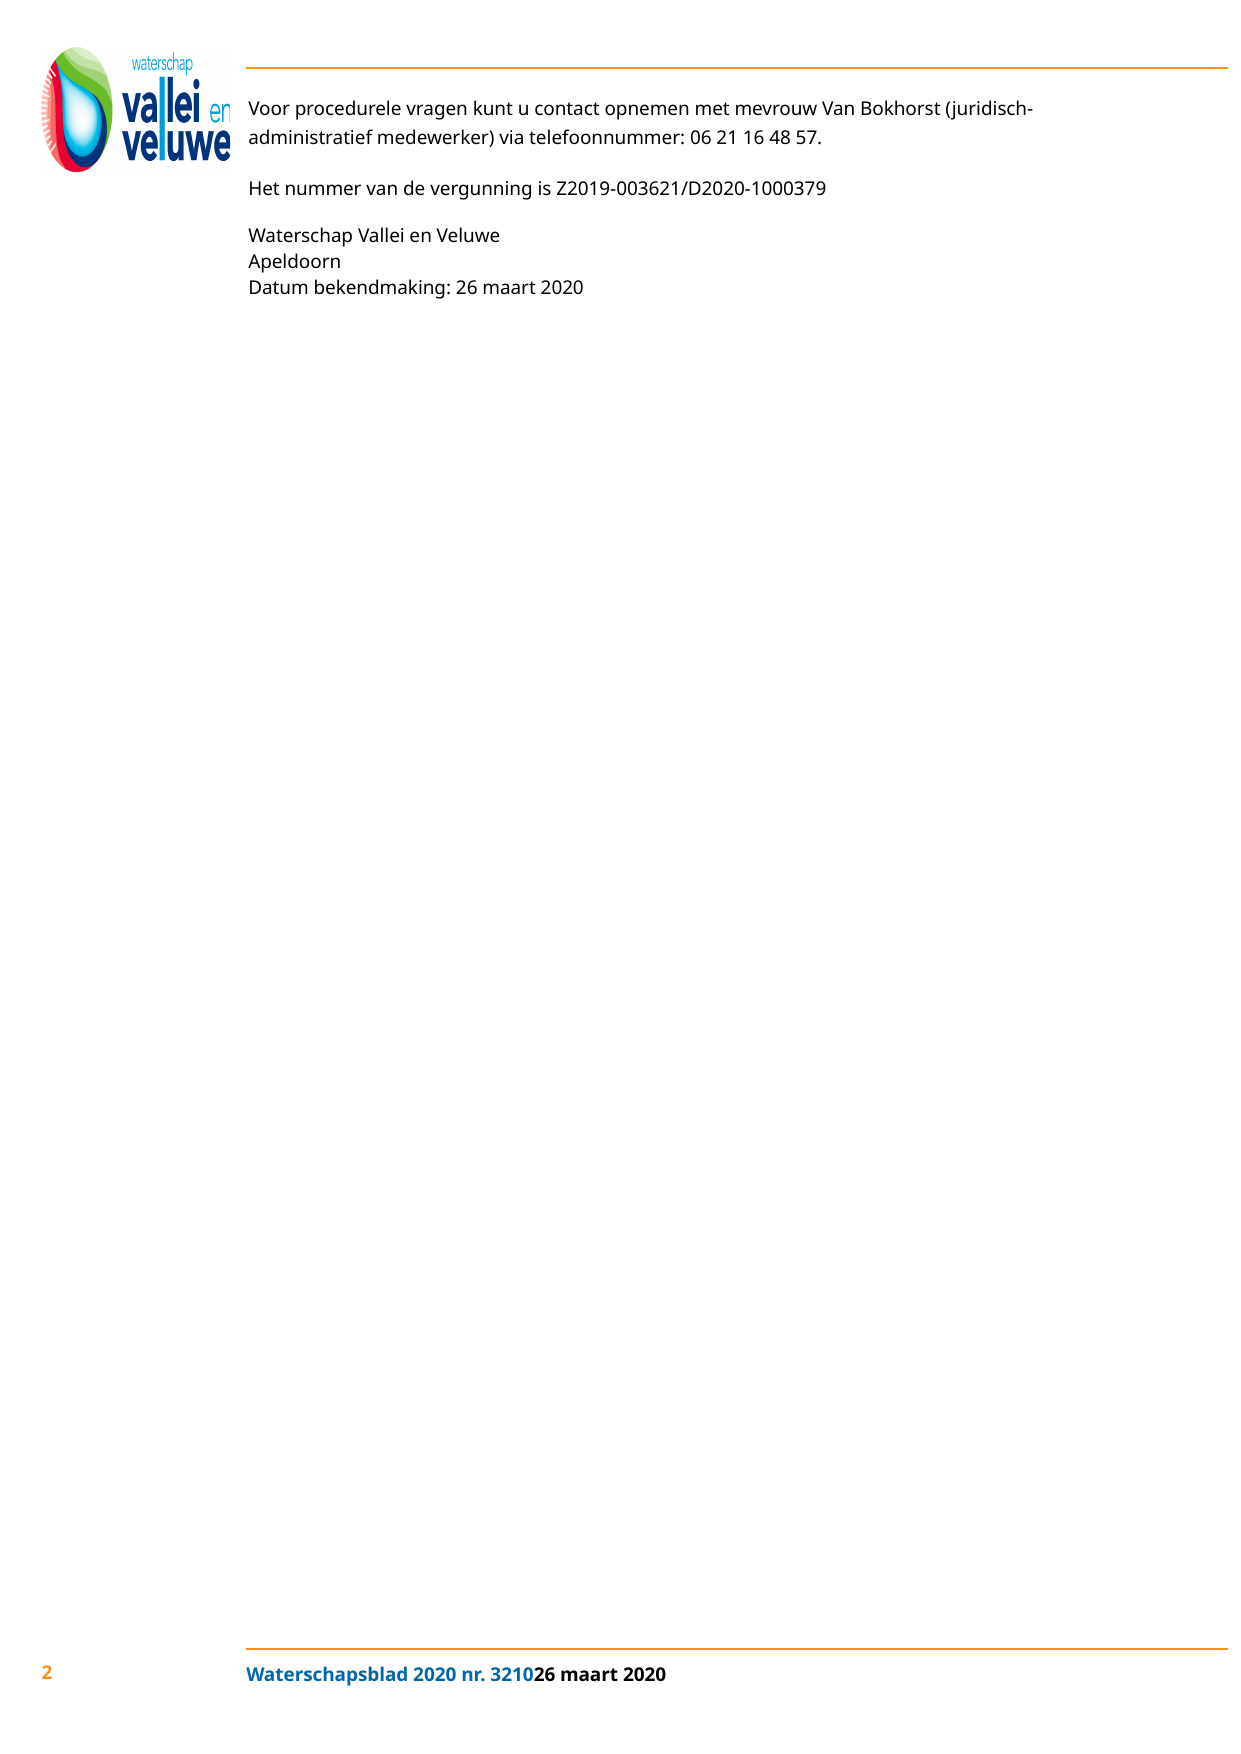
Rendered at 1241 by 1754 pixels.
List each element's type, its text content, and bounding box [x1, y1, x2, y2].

text Apeldoorn [248, 248, 1152, 274]
text Het nummer van de vergunning is Z2019-003621/D2020-1000379 [248, 175, 1152, 201]
text Waterschap Vallei en Veluwe [248, 223, 1152, 248]
picture [41, 47, 231, 172]
text Datum bekendmaking: 26 maart 2020 [248, 274, 1152, 300]
text Voor procedurele vragen kunt u contact opnemen met mevrouw Van Bokhorst (juridisch-administratief medewerker) via telefoonnummer: 06 21 16 48 57. [248, 95, 1152, 150]
